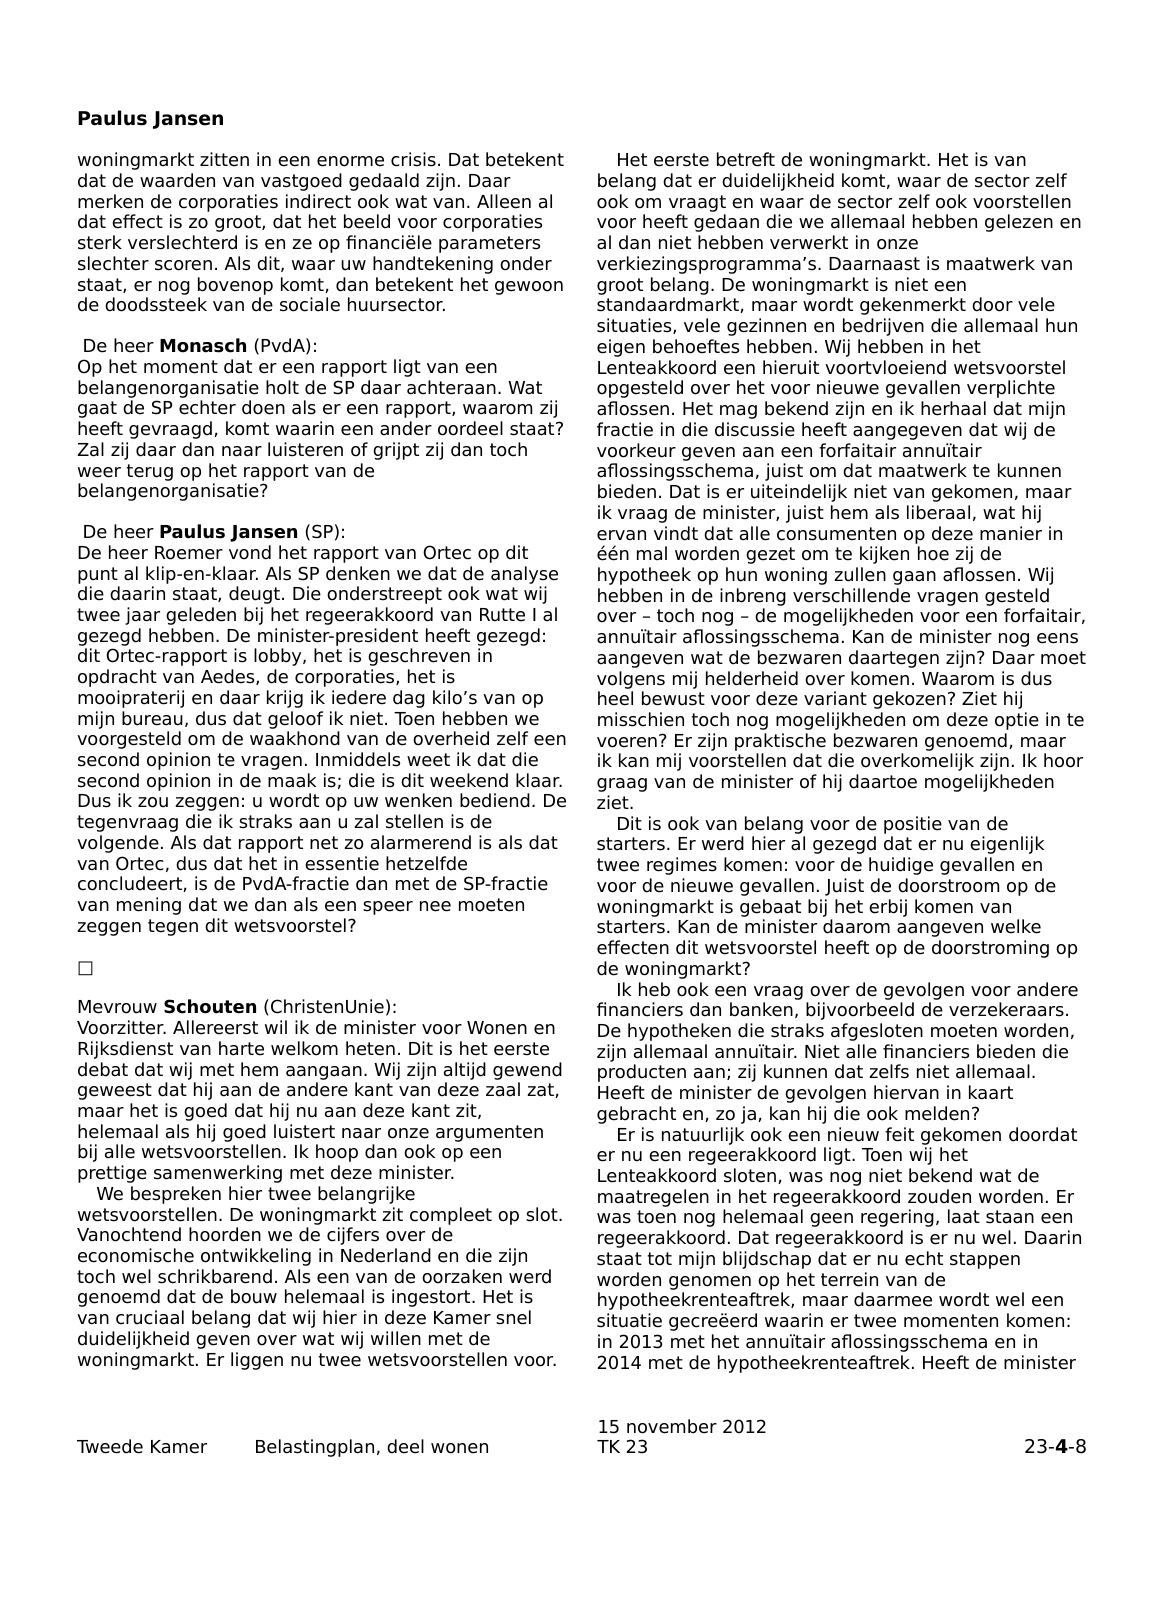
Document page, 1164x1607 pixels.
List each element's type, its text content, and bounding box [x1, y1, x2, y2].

text Voorzitter. Allereerst wil ik de minister voor Wonen en Rijksdienst van harte welkom heten. Dit is het eerste debat dat wij met hem aangaan. Wij zijn altijd gewend geweest dat hij aan de andere kant van deze zaal zat, maar het is goed dat hij nu aan deze kant zit, helemaal als hij goed luistert naar onze argumenten bij alle wetsvoorstellen. Ik hoop dan ook op een prettige samenwerking met deze minister. [77, 1018, 567, 1184]
text We bespreken hier twee belangrijke wetsvoorstellen. De woningmarkt zit compleet op slot. Vanochtend hoorden we de cijfers over de economische ontwikkeling in Nederland en die zijn toch wel schrikbarend. Als een van de oorzaken werd genoemd dat de bouw helemaal is ingestort. Het is van cruciaal belang dat wij hier in deze Kamer snel duidelijkheid geven over wat wij willen met de woningmarkt. Er liggen nu twee wetsvoorstellen voor. [77, 1184, 567, 1370]
text Er is natuurlijk ook een nieuw feit gekomen doordat er nu een regeerakkoord ligt. Toen wij het Lenteakkoord sloten, was nog niet bekend wat de maatregelen in het regeerakkoord zouden worden. Er was toen nog helemaal geen regering, laat staan een regeerakkoord. Dat regeerakkoord is er nu wel. Daarin staat tot mijn blijdschap dat er nu echt stappen worden genomen op het terrein van de hypotheekrenteaftrek, maar daarmee wordt wel een situatie gecreëerd waarin er twee momenten komen: in 2013 met het annuïtair aflossingsschema en in 2014 met de hypotheekrenteaftrek. Heeft de minister [596, 1124, 1087, 1373]
text □ [77, 956, 567, 977]
text Mevrouw Schouten (ChristenUnie): [77, 997, 567, 1018]
text De heer Paulus Jansen (SP): [77, 522, 567, 543]
text woningmarkt zitten in een enorme crisis. Dat betekent dat de waarden van vastgoed gedaald zijn. Daar merken de corporaties indirect ook wat van. Alleen al dat effect is zo groot, dat het beeld voor corporaties sterk verslechterd is en ze op financiële parameters slechter scoren. Als dit, waar uw handtekening onder staat, er nog bovenop komt, dan betekent het gewoon de doodssteek van de sociale huursector. [77, 150, 567, 316]
text Op het moment dat er een rapport ligt van een belangenorganisatie holt de SP daar achteraan. Wat gaat de SP echter doen als er een rapport, waarom zij heeft gevraagd, komt waarin een ander oordeel staat? Zal zij daar dan naar luisteren of grijpt zij dan toch weer terug op het rapport van de belangenorganisatie? [77, 357, 567, 502]
text De heer Monasch (PvdA): [77, 336, 567, 357]
text De heer Roemer vond het rapport van Ortec op dit punt al klip-en-klaar. Als SP denken we dat de analyse die daarin staat, deugt. Die onderstreept ook wat wij twee jaar geleden bij het regeerakkoord van Rutte I al gezegd hebben. De minister-president heeft gezegd: dit Ortec-rapport is lobby, het is geschreven in opdracht van Aedes, de corporaties, het is mooipraterij en daar krijg ik iedere dag kilo’s van op mijn bureau, dus dat geloof ik niet. Toen hebben we voorgesteld om de waakhond van de overheid zelf een second opinion te vragen. Inmiddels weet ik dat die second opinion in de maak is; die is dit weekend klaar. Dus ik zou zeggen: u wordt op uw wenken bediend. De tegenvraag die ik straks aan u zal stellen is de volgende. Als dat rapport net zo alarmerend is als dat van Ortec, dus dat het in essentie hetzelfde concludeert, is de PvdA-fractie dan met de SP-fractie van mening dat we dan als een speer nee moeten zeggen tegen dit wetsvoorstel? [77, 543, 567, 936]
text Het eerste betreft de woningmarkt. Het is van belang dat er duidelijkheid komt, waar de sector zelf ook om vraagt en waar de sector zelf ook voorstellen voor heeft gedaan die we allemaal hebben gelezen en al dan niet hebben verwerkt in onze verkiezingsprogramma’s. Daarnaast is maatwerk van groot belang. De woningmarkt is niet een standaardmarkt, maar wordt gekenmerkt door vele situaties, vele gezinnen en bedrijven die allemaal hun eigen behoeftes hebben. Wij hebben in het Lenteakkoord een hieruit voortvloeiend wetsvoorstel opgesteld over het voor nieuwe gevallen verplichte aflossen. Het mag bekend zijn en ik herhaal dat mijn fractie in die discussie heeft aangegeven dat wij de voorkeur geven aan een forfaitair annuïtair aflossingsschema, juist om dat maatwerk te kunnen bieden. Dat is er uiteindelijk niet van gekomen, maar ik vraag de minister, juist hem als liberaal, wat hij ervan vindt dat alle consumenten op deze manier in één mal worden gezet om te kijken hoe zij de hypotheek op hun woning zullen gaan aflossen. Wij hebben in de inbreng verschillende vragen gesteld over – toch nog – de mogelijkheden voor een forfaitair, annuïtair aflossingsschema. Kan de minister nog eens aangeven wat de bezwaren daartegen zijn? Daar moet volgens mij helderheid over komen. Waarom is dus heel bewust voor deze variant gekozen? Ziet hij misschien toch nog mogelijkheden om deze optie in te voeren? Er zijn praktische bezwaren genoemd, maar ik kan mij voorstellen dat die overkomelijk zijn. Ik hoor graag van de minister of hij daartoe mogelijkheden ziet. [596, 150, 1087, 813]
text Dit is ook van belang voor de positie van de starters. Er werd hier al gezegd dat er nu eigenlijk twee regimes komen: voor de huidige gevallen en voor de nieuwe gevallen. Juist de doorstroom op de woningmarkt is gebaat bij het erbij komen van starters. Kan de minister daarom aangeven welke effecten dit wetsvoorstel heeft op de doorstroming op de woningmarkt? [596, 813, 1087, 979]
text Ik heb ook een vraag over de gevolgen voor andere financiers dan banken, bijvoorbeeld de verzekeraars. De hypotheken die straks afgesloten moeten worden, zijn allemaal annuïtair. Niet alle financiers bieden die producten aan; zij kunnen dat zelfs niet allemaal. Heeft de minister de gevolgen hiervan in kaart gebracht en, zo ja, kan hij die ook melden? [596, 979, 1087, 1124]
